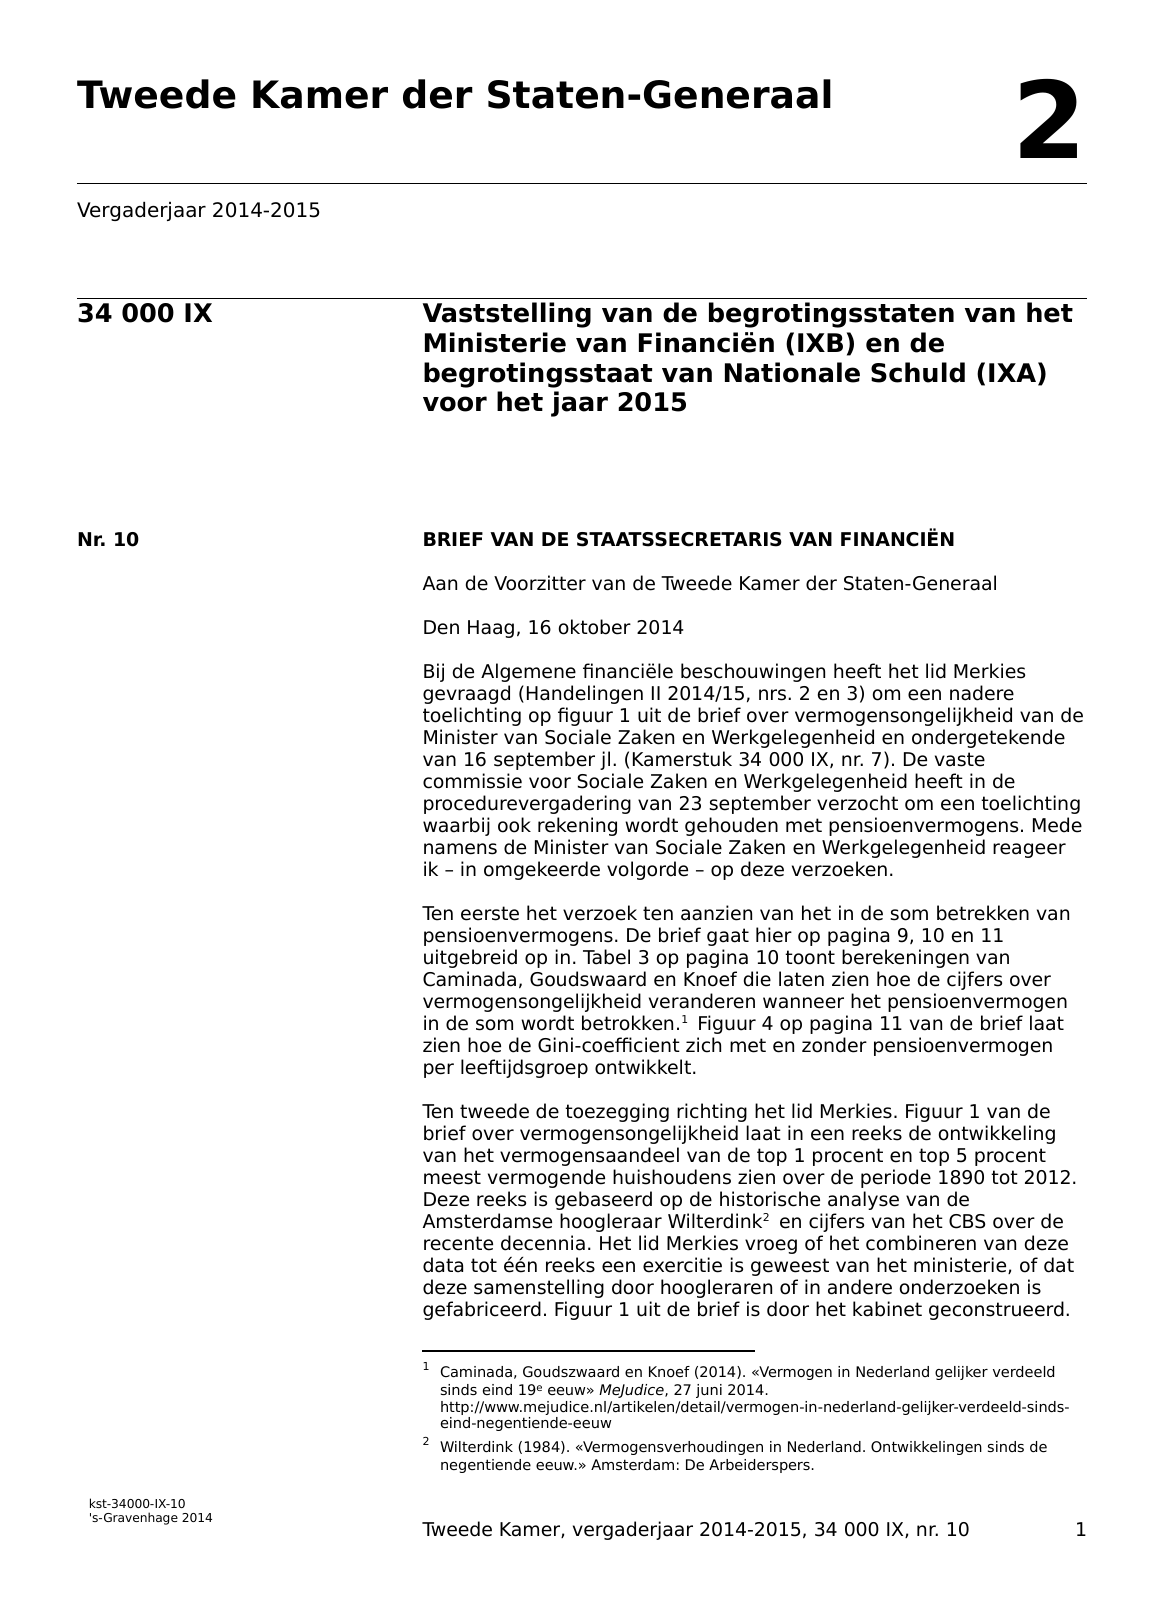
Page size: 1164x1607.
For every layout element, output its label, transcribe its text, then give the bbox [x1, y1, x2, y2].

table_cell Vergaderjaar 2014-2015 [77, 184, 1087, 298]
table_header Tweede Kamer der Staten-Generaal [77, 59, 886, 183]
text Ten tweede de toezegging richting het lid Merkies. Figuur 1 van de brief over vermogensongelijkheid laat in een reeks de ontwikkeling van het vermogensaandeel van de top 1 procent en top 5 procent meest vermogende huishoudens zien over de periode 1890 tot 2012. Deze reeks is gebaseerd op de historische analyse van de Amsterdamse hoogleraar Wilterdink en cijfers van het CBS over de recente decennia. Het lid Merkies vroeg of het combineren van deze data tot één reeks een exercitie is geweest van het ministerie, of dat deze samenstelling door hoogleraren of in andere onderzoeken is gefabriceerd. Figuur 1 uit de brief is door het kabinet geconstrueerd. [422, 1101, 1087, 1321]
subtitle Nr. 10 BRIEF VAN DE STAATSSECRETARIS VAN FINANCIËN [77, 529, 1087, 551]
text Den Haag, 16 oktober 2014 [422, 617, 1087, 639]
text Wilterdink (1984). «Vermogensverhoudingen in Nederland. Ontwikkelingen sinds de negentiende eeuw.» Amsterdam: De Arbeiderspers. [422, 1435, 1087, 1474]
text Bij de Algemene financiële beschouwingen heeft het lid Merkies gevraagd (Handelingen II 2014/15, nrs. 2 en 3) om een nadere toelichting op figuur 1 uit de brief over vermogensongelijkheid van de Minister van Sociale Zaken en Werkgelegenheid en ondergetekende van 16 september jl. (Kamerstuk 34 000 IX, nr. 7). De vaste commissie voor Sociale Zaken en Werkgelegenheid heeft in de procedurevergadering van 23 september verzocht om een toelichting waarbij ook rekening wordt gehouden met pensioenvermogens. Mede namens de Minister van Sociale Zaken en Werkgelegenheid reageer ik – in omgekeerde volgorde – op deze verzoeken. [422, 661, 1087, 881]
table_header 2 [886, 59, 1087, 183]
text kst-34000-IX-10 [88, 1497, 323, 1511]
subtitle 34 000 IX Vaststelling van de begrotingsstaten van het Ministerie van Financiën (IXB) en de begrotingsstaat van Nationale Schuld (IXA) voor het jaar 2015 [77, 299, 1087, 418]
text Ten eerste het verzoek ten aanzien van het in de som betrekken van pensioenvermogens. De brief gaat hier op pagina 9, 10 en 11 uitgebreid op in. Tabel 3 op pagina 10 toont berekeningen van Caminada, Goudswaard en Knoef die laten zien hoe de cijfers over vermogensongelijkheid veranderen wanneer het pensioenvermogen in de som wordt betrokken. Figuur 4 op pagina 11 van de brief laat zien hoe de Gini-coefficient zich met en zonder pensioenvermogen per leeftijdsgroep ontwikkelt. [422, 903, 1087, 1079]
text Caminada, Goudszwaard en Knoef (2014). «Vermogen in Nederland gelijker verdeeld sinds eind 19e eeuw» MeJudice, 27 juni 2014. http://www.mejudice.nl/artikelen/detail/vermogen-in-nederland-gelijker-verdeeld-sinds-eind-negentiende-eeuw [422, 1360, 1087, 1432]
text Aan de Voorzitter van de Tweede Kamer der Staten-Generaal [422, 573, 1087, 595]
text 's-Gravenhage 2014 [88, 1511, 323, 1525]
